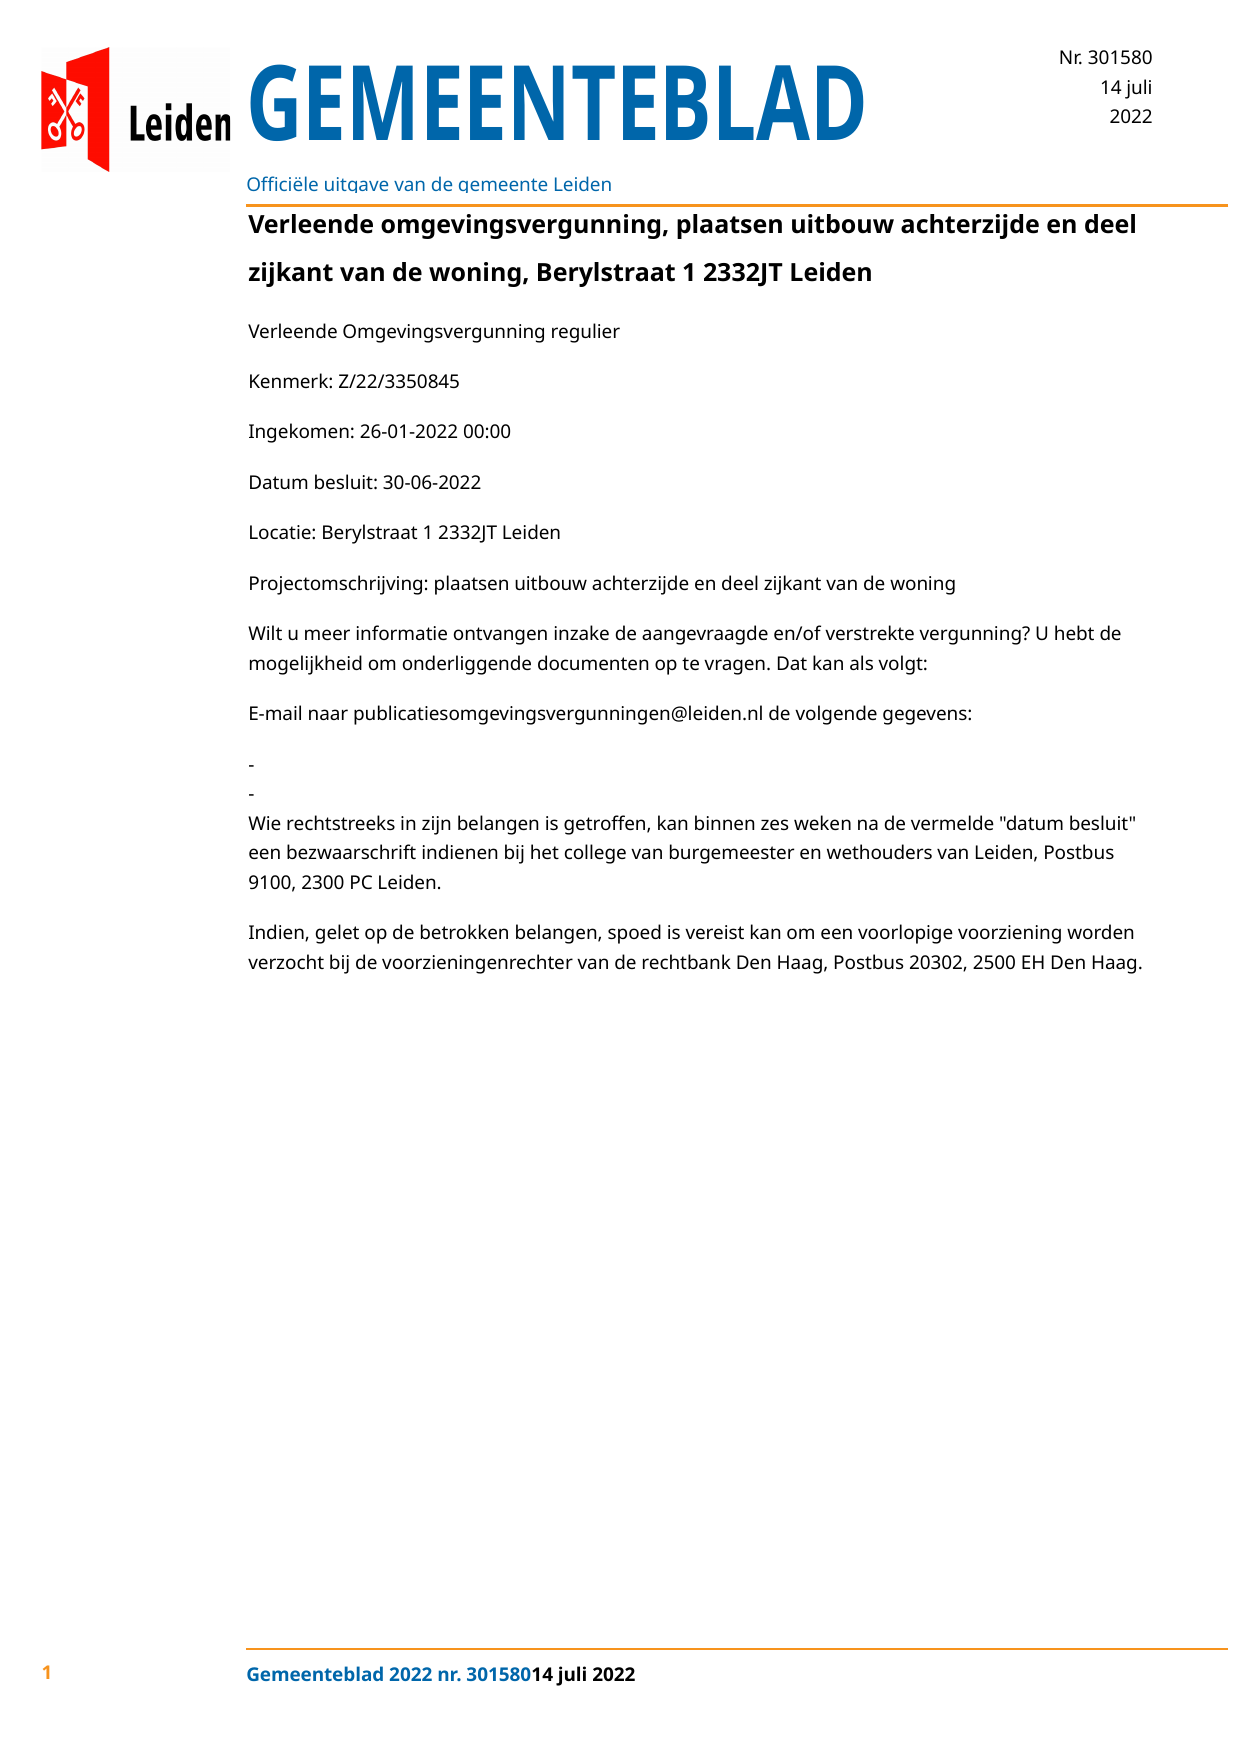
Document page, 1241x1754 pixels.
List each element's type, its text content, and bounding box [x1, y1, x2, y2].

text Locatie: Berylstraat 1 2332JT Leiden [248, 519, 1152, 545]
picture [41, 47, 231, 172]
text Datum besluit: 30-06-2022 [248, 469, 1152, 495]
text Wilt u meer informatie ontvangen inzake de aangevraagde en/of verstrekte vergunning? U hebt de mogelijkheid om onderliggende documenten op te vragen. Dat kan als volgt: [248, 620, 1152, 676]
text Projectomschrijving: plaatsen uitbouw achterzijde en deel zijkant van de woning [248, 570, 1152, 596]
text Wie rechtstreeks in zijn belangen is getroffen, kan binnen zes weken na de vermelde "datum besluit" een bezwaarschrift indienen bij het college van burgemeester en wethouders van Leiden, Postbus 9100, 2300 PC Leiden. [248, 810, 1152, 895]
text Verleende omgevingsvergunning, plaatsen uitbouw achterzijde en deel zijkant van de woning, Berylstraat 1 2332JT Leiden [248, 207, 1152, 288]
text Verleende Omgevingsvergunning regulier [248, 318, 1152, 344]
text Ingekomen: 26-01-2022 00:00 [248, 419, 1152, 444]
text Kenmerk: Z/22/3350845 [248, 368, 1152, 394]
text Indien, gelet op de betrokken belangen, spoed is vereist kan om een voorlopige voorziening worden verzocht bij de voorzieningenrechter van de rechtbank Den Haag, Postbus 20302, 2500 EH Den Haag. [248, 919, 1152, 975]
text E-mail naar publicatiesomgevingsvergunningen@leiden.nl de volgende gegevens: [248, 700, 1152, 726]
